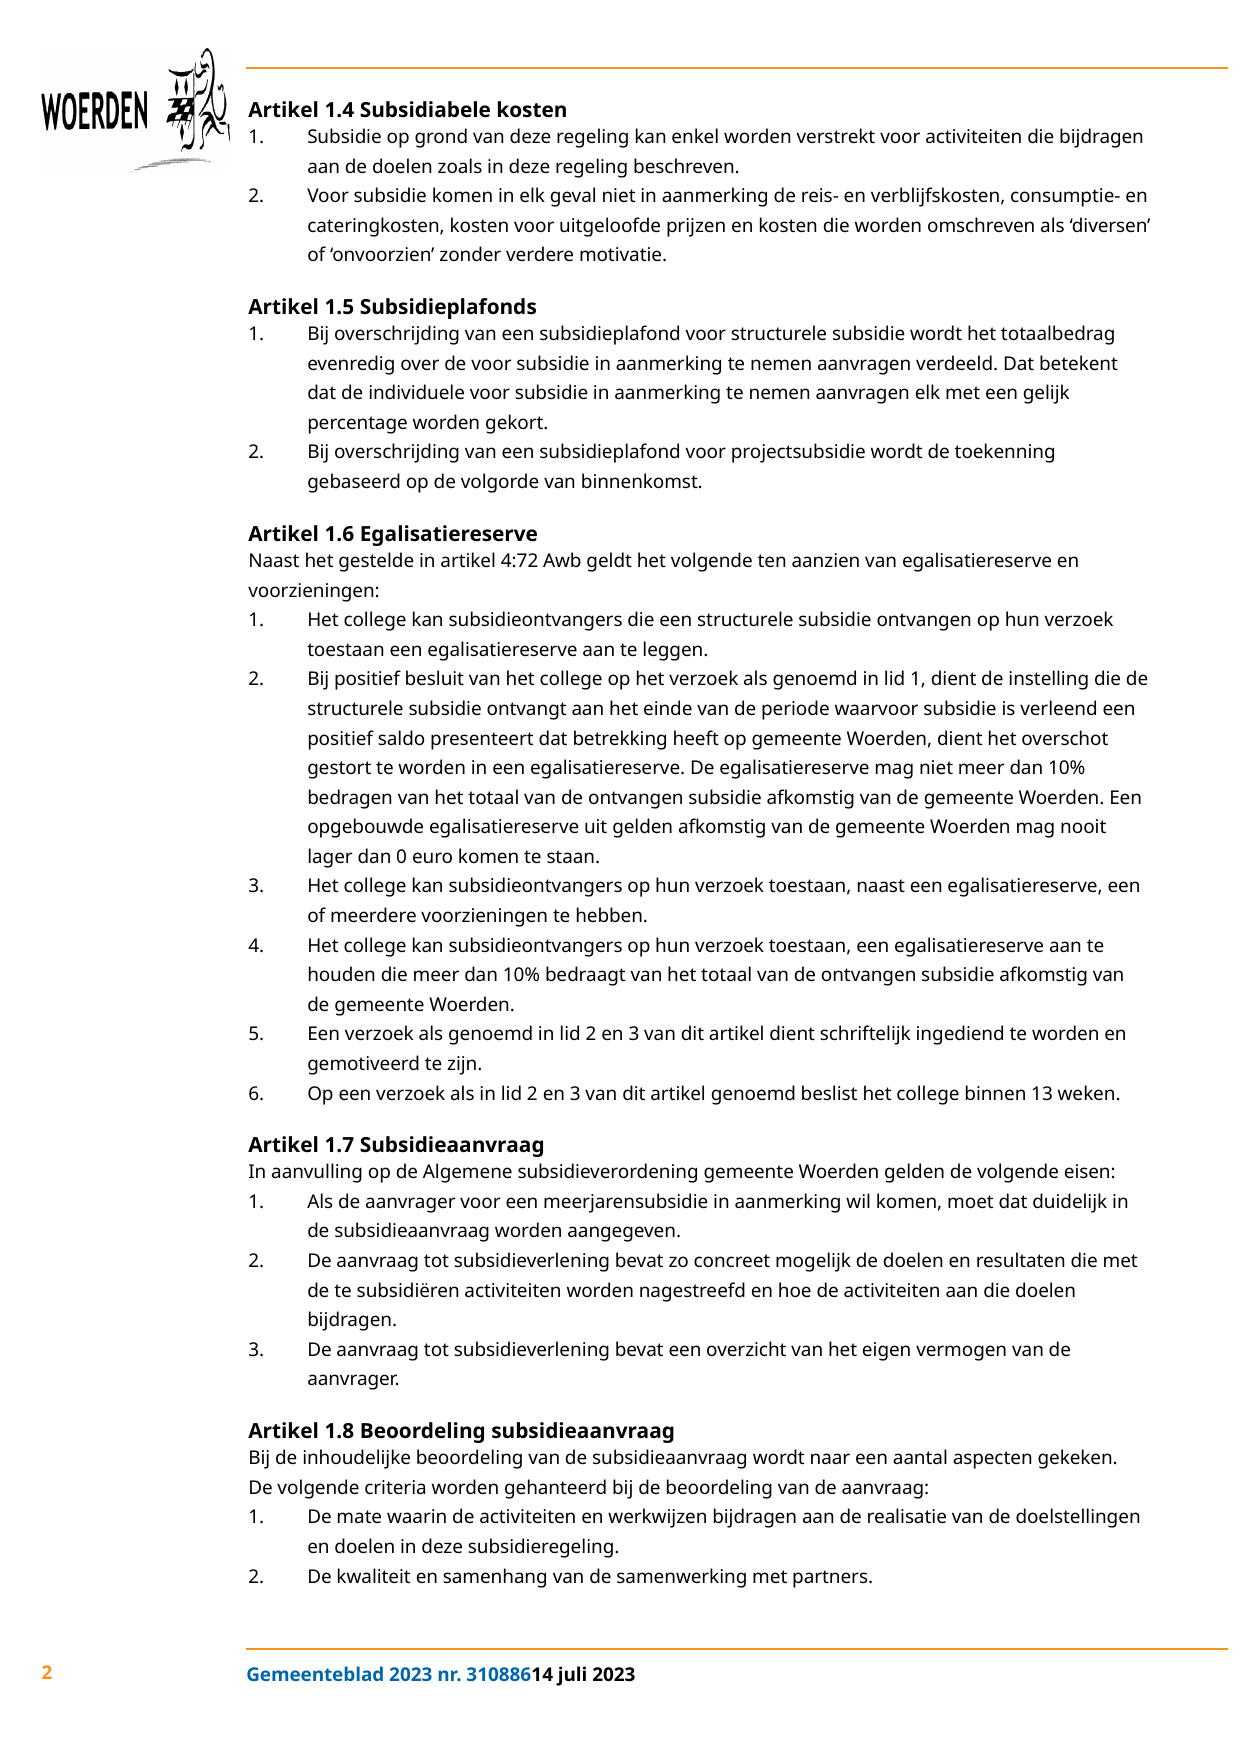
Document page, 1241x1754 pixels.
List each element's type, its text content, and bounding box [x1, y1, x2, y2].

list Voor subsidie komen in elk geval niet in aanmerking de reis- en verblijfskosten, consumptie- en cateringkosten, kosten voor uitgeloofde prijzen en kosten die worden omschreven als ‘diversen’ of ‘onvoorzien’ zonder verdere motivatie. [248, 182, 1152, 267]
list Bij positief besluit van het college op het verzoek als genoemd in lid 1, dient de instelling die de structurele subsidie ontvangt aan het einde van de periode waarvoor subsidie is verleend een positief saldo presenteert dat betrekking heeft op gemeente Woerden, dient het overschot gestort te worden in een egalisatiereserve. De egalisatiereserve mag niet meer dan 10% bedragen van het totaal van de ontvangen subsidie afkomstig van de gemeente Woerden. Een opgebouwde egalisatiereserve uit gelden afkomstig van de gemeente Woerden mag nooit lager dan 0 euro komen te staan. [248, 666, 1152, 869]
list Het college kan subsidieontvangers op hun verzoek toestaan, naast een egalisatiereserve, een of meerdere voorzieningen te hebben. [248, 873, 1152, 928]
text Bij de inhoudelijke beoordeling van de subsidieaanvraag wordt naar een aantal aspecten gekeken. [248, 1444, 1152, 1470]
list Bij overschrijding van een subsidieplafond voor structurele subsidie wordt het totaalbedrag evenredig over de voor subsidie in aanmerking te nemen aanvragen verdeeld. Dat betekent dat de individuele voor subsidie in aanmerking te nemen aanvragen elk met een gelijk percentage worden gekort. [248, 320, 1152, 435]
text Artikel 1.5 Subsidieplafonds [248, 292, 1152, 320]
list De aanvraag tot subsidieverlening bevat een overzicht van het eigen vermogen van de aanvrager. [248, 1336, 1152, 1391]
picture [41, 47, 231, 172]
list Het college kan subsidieontvangers op hun verzoek toestaan, een egalisatiereserve aan te houden die meer dan 10% bedraagt van het totaal van de ontvangen subsidie afkomstig van de gemeente Woerden. [248, 932, 1152, 1017]
list Een verzoek als genoemd in lid 2 en 3 van dit artikel dient schriftelijk ingediend te worden en gemotiveerd te zijn. [248, 1021, 1152, 1076]
text Artikel 1.6 Egalisatiereserve [248, 519, 1152, 547]
list Als de aanvrager voor een meerjarensubsidie in aanmerking wil komen, moet dat duidelijk in de subsidieaanvraag worden aangegeven. [248, 1188, 1152, 1243]
list Subsidie op grond van deze regeling kan enkel worden verstrekt voor activiteiten die bijdragen aan de doelen zoals in deze regeling beschreven. [248, 123, 1152, 178]
text De volgende criteria worden gehanteerd bij de beoordeling van de aanvraag: [248, 1474, 1152, 1500]
text Artikel 1.4 Subsidiabele kosten [248, 95, 1152, 123]
list Bij overschrijding van een subsidieplafond voor projectsubsidie wordt de toekenning gebaseerd op de volgorde van binnenkomst. [248, 439, 1152, 494]
list De kwaliteit en samenhang van de samenwerking met partners. [248, 1563, 1152, 1588]
list Het college kan subsidieontvangers die een structurele subsidie ontvangen op hun verzoek toestaan een egalisatiereserve aan te leggen. [248, 606, 1152, 662]
text Naast het gestelde in artikel 4:72 Awb geldt het volgende ten aanzien van egalisatiereserve en voorzieningen: [248, 547, 1152, 602]
list Op een verzoek als in lid 2 en 3 van dit artikel genoemd beslist het college binnen 13 weken. [248, 1080, 1152, 1105]
text Artikel 1.7 Subsidieaanvraag [248, 1130, 1152, 1158]
list De aanvraag tot subsidieverlening bevat zo concreet mogelijk de doelen en resultaten die met de te subsidiëren activiteiten worden nagestreefd en hoe de activiteiten aan die doelen bijdragen. [248, 1247, 1152, 1332]
list De mate waarin de activiteiten en werkwijzen bijdragen aan de realisatie van de doelstellingen en doelen in deze subsidieregeling. [248, 1504, 1152, 1559]
text Artikel 1.8 Beoordeling subsidieaanvraag [248, 1416, 1152, 1444]
text In aanvulling op de Algemene subsidieverordening gemeente Woerden gelden de volgende eisen: [248, 1158, 1152, 1184]
